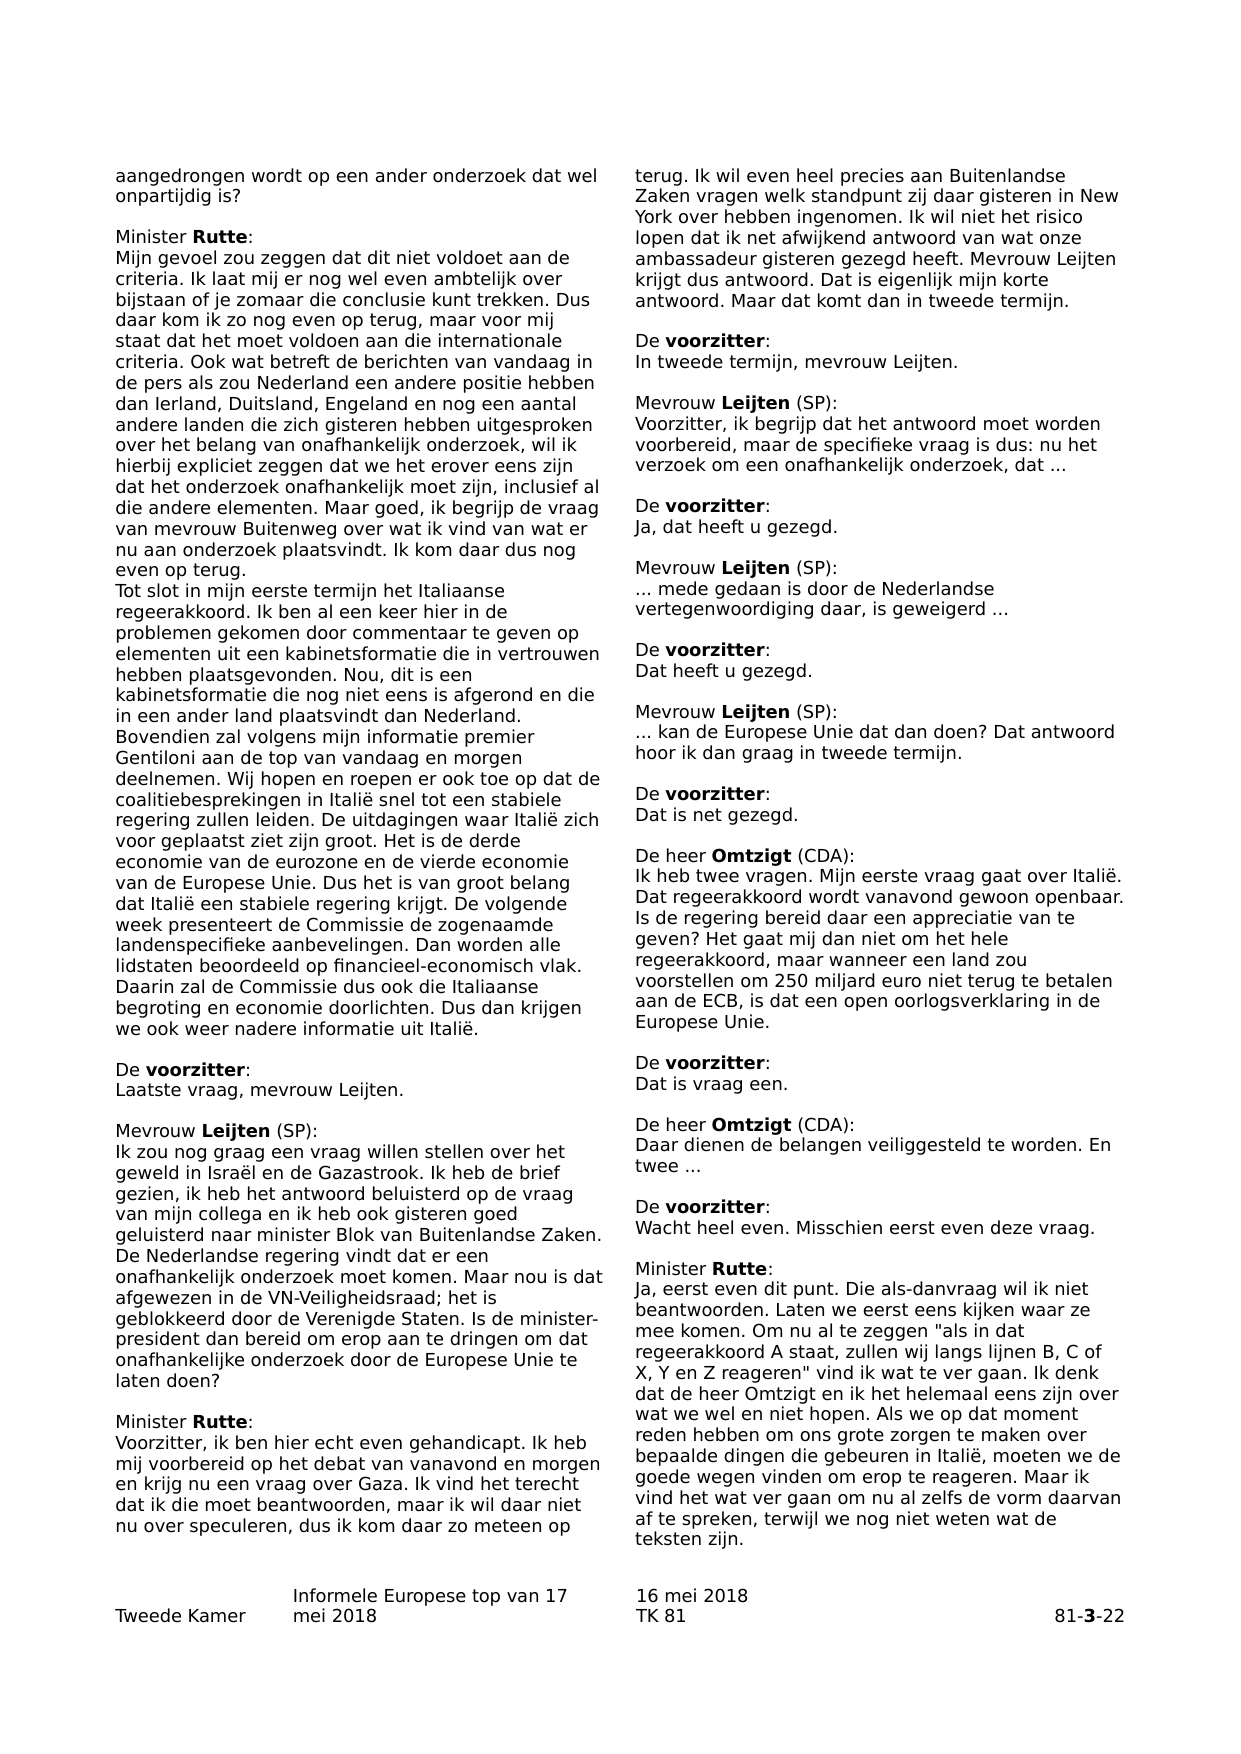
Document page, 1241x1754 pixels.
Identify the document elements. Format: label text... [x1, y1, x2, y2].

text De heer Omtzigt (CDA): [635, 845, 1125, 866]
text ... kan de Europese Unie dat dan doen? Dat antwoord hoor ik dan graag in tweede termijn. [635, 722, 1125, 764]
text De voorzitter: [635, 496, 1125, 517]
text Minister Rutte: [115, 227, 605, 248]
text Daar dienen de belangen veiliggesteld te worden. En twee ... [635, 1135, 1125, 1177]
text De voorzitter: [635, 331, 1125, 352]
text Dat is net gezegd. [635, 804, 1125, 825]
text Ja, dat heeft u gezegd. [635, 517, 1125, 537]
text ... mede gedaan is door de Nederlandse vertegenwoordiging daar, is geweigerd ... [635, 578, 1125, 620]
text Voorzitter, ik begrijp dat het antwoord moet worden voorbereid, maar de specifieke vraag is dus: nu het verzoek om een onafhankelijk onderzoek, dat ... [635, 413, 1125, 476]
text Ja, eerst even dit punt. Die als-danvraag wil ik niet beantwoorden. Laten we eerst eens kijken waar ze mee komen. Om nu al te zeggen "als in dat regeerakkoord A staat, zullen wij langs lijnen B, C of X, Y en Z reageren" vind ik wat te ver gaan. Ik denk dat de heer Omtzigt en ik het helemaal eens zijn over wat we wel en niet hopen. Als we op dat moment reden hebben om ons grote zorgen te maken over bepaalde dingen die gebeuren in Italië, moeten we de goede wegen vinden om erop te reageren. Maar ik vind het wat ver gaan om nu al zelfs de vorm daarvan af te spreken, terwijl we nog niet weten wat de teksten zijn. [635, 1279, 1125, 1550]
text De voorzitter: [115, 1059, 605, 1080]
text De voorzitter: [635, 784, 1125, 804]
text De heer Omtzigt (CDA): [635, 1114, 1125, 1135]
text Mevrouw Leijten (SP): [635, 557, 1125, 578]
text Mevrouw Leijten (SP): [115, 1121, 605, 1142]
text De voorzitter: [635, 1197, 1125, 1217]
text Ik zou nog graag een vraag willen stellen over het geweld in Israël en de Gazastrook. Ik heb de brief gezien, ik heb het antwoord beluisterd op de vraag van mijn collega en ik heb ook gisteren goed geluisterd naar minister Blok van Buitenlandse Zaken. De Nederlandse regering vindt dat er een onafhankelijk onderzoek moet komen. Maar nou is dat afgewezen in de VN-Veiligheidsraad; het is geblokkeerd door de Verenigde Staten. Is de minister-president dan bereid om erop aan te dringen om dat onafhankelijke onderzoek door de Europese Unie te laten doen? [115, 1142, 605, 1392]
text Wacht heel even. Misschien eerst even deze vraag. [635, 1217, 1125, 1238]
text Mijn gevoel zou zeggen dat dit niet voldoet aan de criteria. Ik laat mij er nog wel even ambtelijk over bijstaan of je zomaar die conclusie kunt trekken. Dus daar kom ik zo nog even op terug, maar voor mij staat dat het moet voldoen aan die internationale criteria. Ook wat betreft de berichten van vandaag in de pers als zou Nederland een andere positie hebben dan Ierland, Duitsland, Engeland en nog een aantal andere landen die zich gisteren hebben uitgesproken over het belang van onafhankelijk onderzoek, wil ik hierbij expliciet zeggen dat we het erover eens zijn dat het onderzoek onafhankelijk moet zijn, inclusief al die andere elementen. Maar goed, ik begrijp de vraag van mevrouw Buitenweg over wat ik vind van wat er nu aan onderzoek plaatsvindt. Ik kom daar dus nog even op terug. [115, 248, 605, 581]
text Mevrouw Leijten (SP): [635, 701, 1125, 722]
text Minister Rutte: [115, 1412, 605, 1432]
text In tweede termijn, mevrouw Leijten. [635, 352, 1125, 373]
text aangedrongen wordt op een ander onderzoek dat wel onpartijdig is? [115, 165, 605, 207]
text Laatste vraag, mevrouw Leijten. [115, 1080, 605, 1101]
text Dat is vraag een. [635, 1073, 1125, 1094]
text terug. Ik wil even heel precies aan Buitenlandse Zaken vragen welk standpunt zij daar gisteren in New York over hebben ingenomen. Ik wil niet het risico lopen dat ik net afwijkend antwoord van wat onze ambassadeur gisteren gezegd heeft. Mevrouw Leijten krijgt dus antwoord. Dat is eigenlijk mijn korte antwoord. Maar dat komt dan in tweede termijn. [635, 165, 1125, 311]
text De voorzitter: [635, 640, 1125, 661]
text Ik heb twee vragen. Mijn eerste vraag gaat over Italië. Dat regeerakkoord wordt vanavond gewoon openbaar. Is de regering bereid daar een appreciatie van te geven? Het gaat mij dan niet om het hele regeerakkoord, maar wanneer een land zou voorstellen om 250 miljard euro niet terug te betalen aan de ECB, is dat een open oorlogsverklaring in de Europese Unie. [635, 866, 1125, 1033]
text Voorzitter, ik ben hier echt even gehandicapt. Ik heb mij voorbereid op het debat van vanavond en morgen en krijg nu een vraag over Gaza. Ik vind het terecht dat ik die moet beantwoorden, maar ik wil daar niet nu over speculeren, dus ik kom daar zo meteen op [115, 1432, 605, 1537]
text Minister Rutte: [635, 1258, 1125, 1279]
text Mevrouw Leijten (SP): [635, 393, 1125, 413]
text Dat heeft u gezegd. [635, 661, 1125, 681]
text Tot slot in mijn eerste termijn het Italiaanse regeerakkoord. Ik ben al een keer hier in de problemen gekomen door commentaar te geven op elementen uit een kabinetsformatie die in vertrouwen hebben plaatsgevonden. Nou, dit is een kabinetsformatie die nog niet eens is afgerond en die in een ander land plaatsvindt dan Nederland. Bovendien zal volgens mijn informatie premier Gentiloni aan de top van vandaag en morgen deelnemen. Wij hopen en roepen er ook toe op dat de coalitiebesprekingen in Italië snel tot een stabiele regering zullen leiden. De uitdagingen waar Italië zich voor geplaatst ziet zijn groot. Het is de derde economie van de eurozone en de vierde economie van de Europese Unie. Dus het is van groot belang dat Italië een stabiele regering krijgt. De volgende week presenteert de Commissie de zogenaamde landenspecifieke aanbevelingen. Dan worden alle lidstaten beoordeeld op financieel-economisch vlak. Daarin zal de Commissie dus ook die Italiaanse begroting en economie doorlichten. Dus dan krijgen we ook weer nadere informatie uit Italië. [115, 581, 605, 1039]
text De voorzitter: [635, 1053, 1125, 1073]
